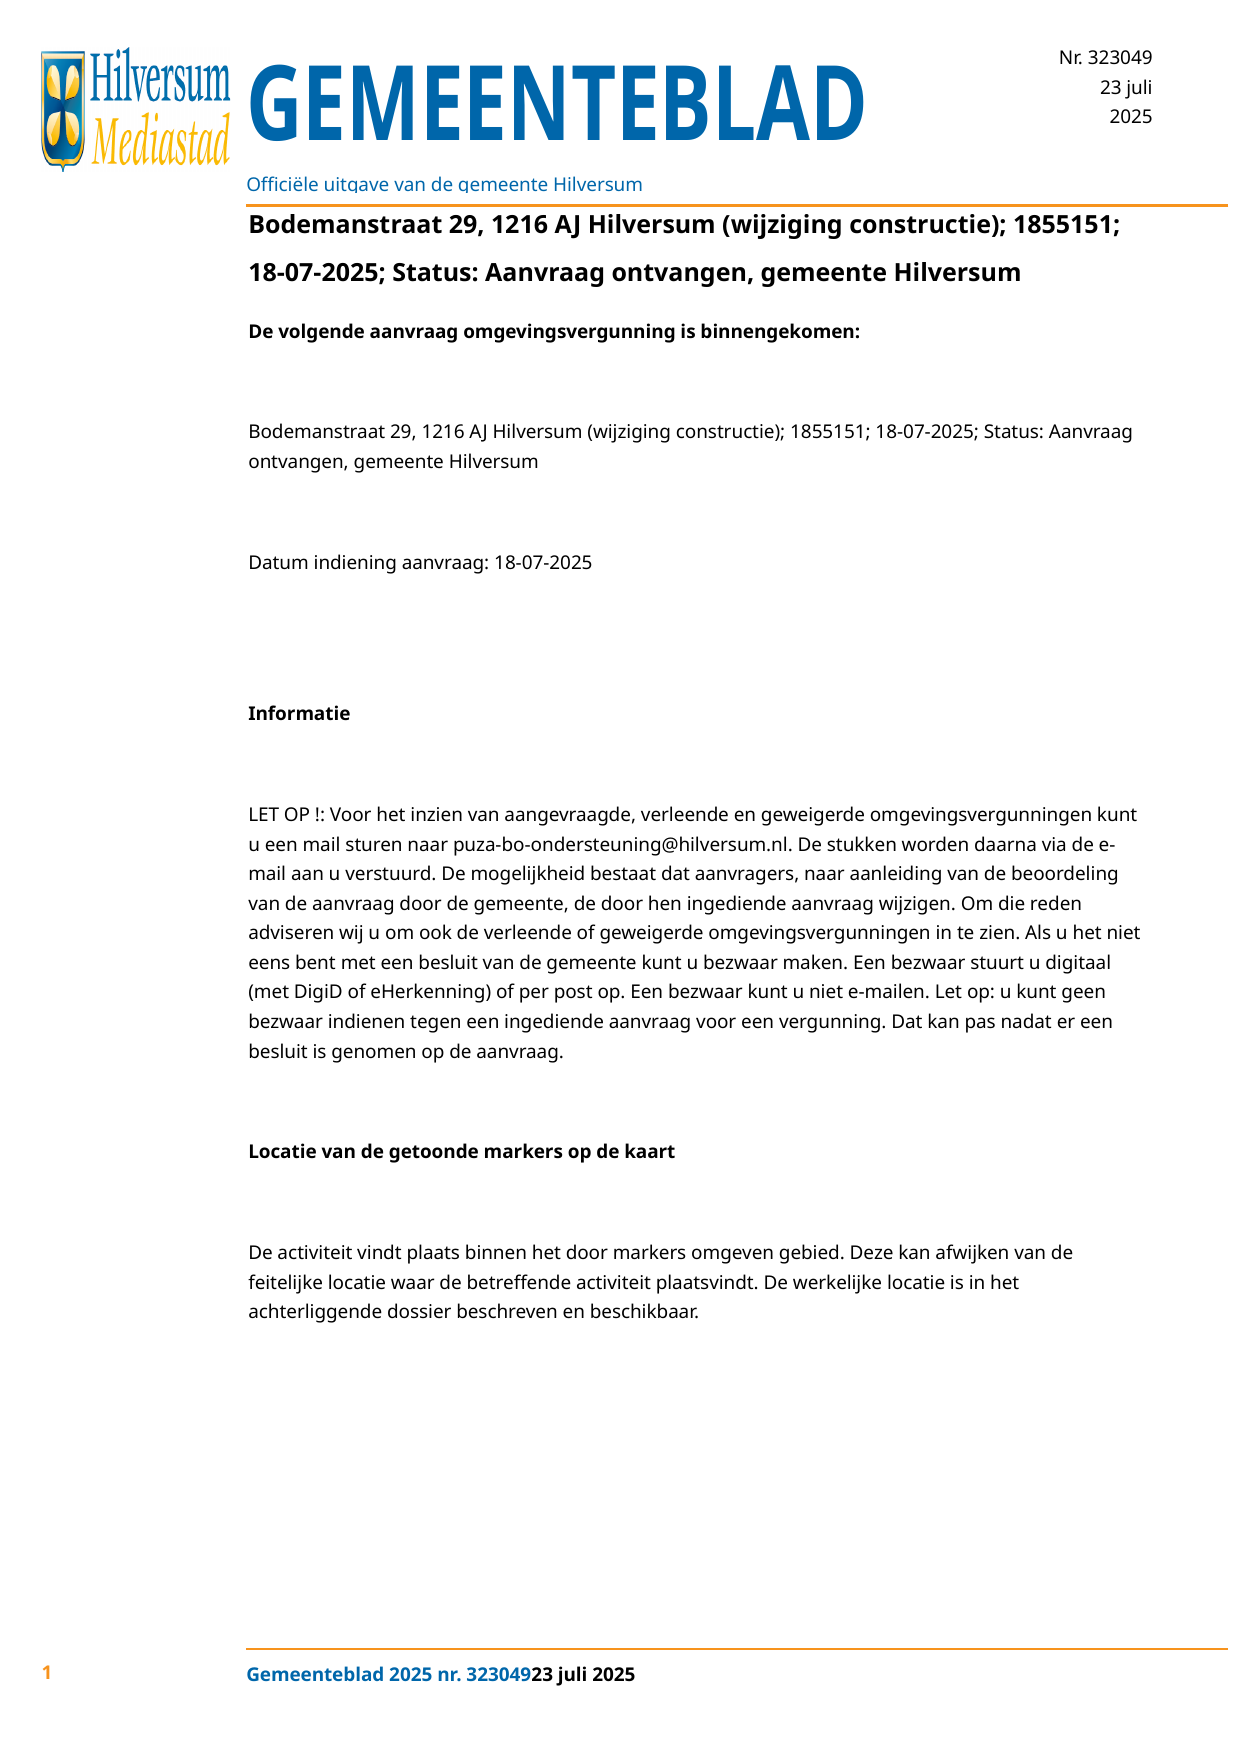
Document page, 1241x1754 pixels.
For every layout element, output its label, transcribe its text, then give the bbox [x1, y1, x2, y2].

text Locatie van de getoonde markers op de kaart [248, 1139, 1152, 1164]
text De volgende aanvraag omgevingsvergunning is binnengekomen: [248, 318, 1152, 344]
text Bodemanstraat 29, 1216 AJ Hilversum (wijziging constructie); 1855151; 18-07-2025; Status: Aanvraag ontvangen, gemeente Hilversum [248, 419, 1152, 474]
text Datum indiening aanvraag: 18-07-2025 [248, 549, 1152, 575]
text Bodemanstraat 29, 1216 AJ Hilversum (wijziging constructie); 1855151; 18-07-2025; Status: Aanvraag ontvangen, gemeente Hilversum [248, 207, 1152, 288]
text LET OP !: Voor het inzien van aangevraagde, verleende en geweigerde omgevingsvergunningen kunt u een mail sturen naar puza-bo-ondersteuning@hilversum.nl. De stukken worden daarna via de e-mail aan u verstuurd. De mogelijkheid bestaat dat aanvragers, naar aanleiding van de beoordeling van de aanvraag door de gemeente, de door hen ingediende aanvraag wijzigen. Om die reden adviseren wij u om ook de verleende of geweigerde omgevingsvergunningen in te zien. Als u het niet eens bent met een besluit van de gemeente kunt u bezwaar maken. Een bezwaar stuurt u digitaal (met DigiD of eHerkenning) of per post op. Een bezwaar kunt u niet e-mailen. Let op: u kunt geen bezwaar indienen tegen een ingediende aanvraag voor een vergunning. Dat kan pas nadat er een besluit is genomen op de aanvraag. [248, 801, 1152, 1064]
text Informatie [248, 700, 1152, 726]
text De activiteit vindt plaats binnen het door markers omgeven gebied. Deze kan afwijken van de feitelijke locatie waar de betreffende activiteit plaatsvindt. De werkelijke locatie is in het achterliggende dossier beschreven en beschikbaar. [248, 1239, 1152, 1324]
picture [41, 47, 231, 172]
